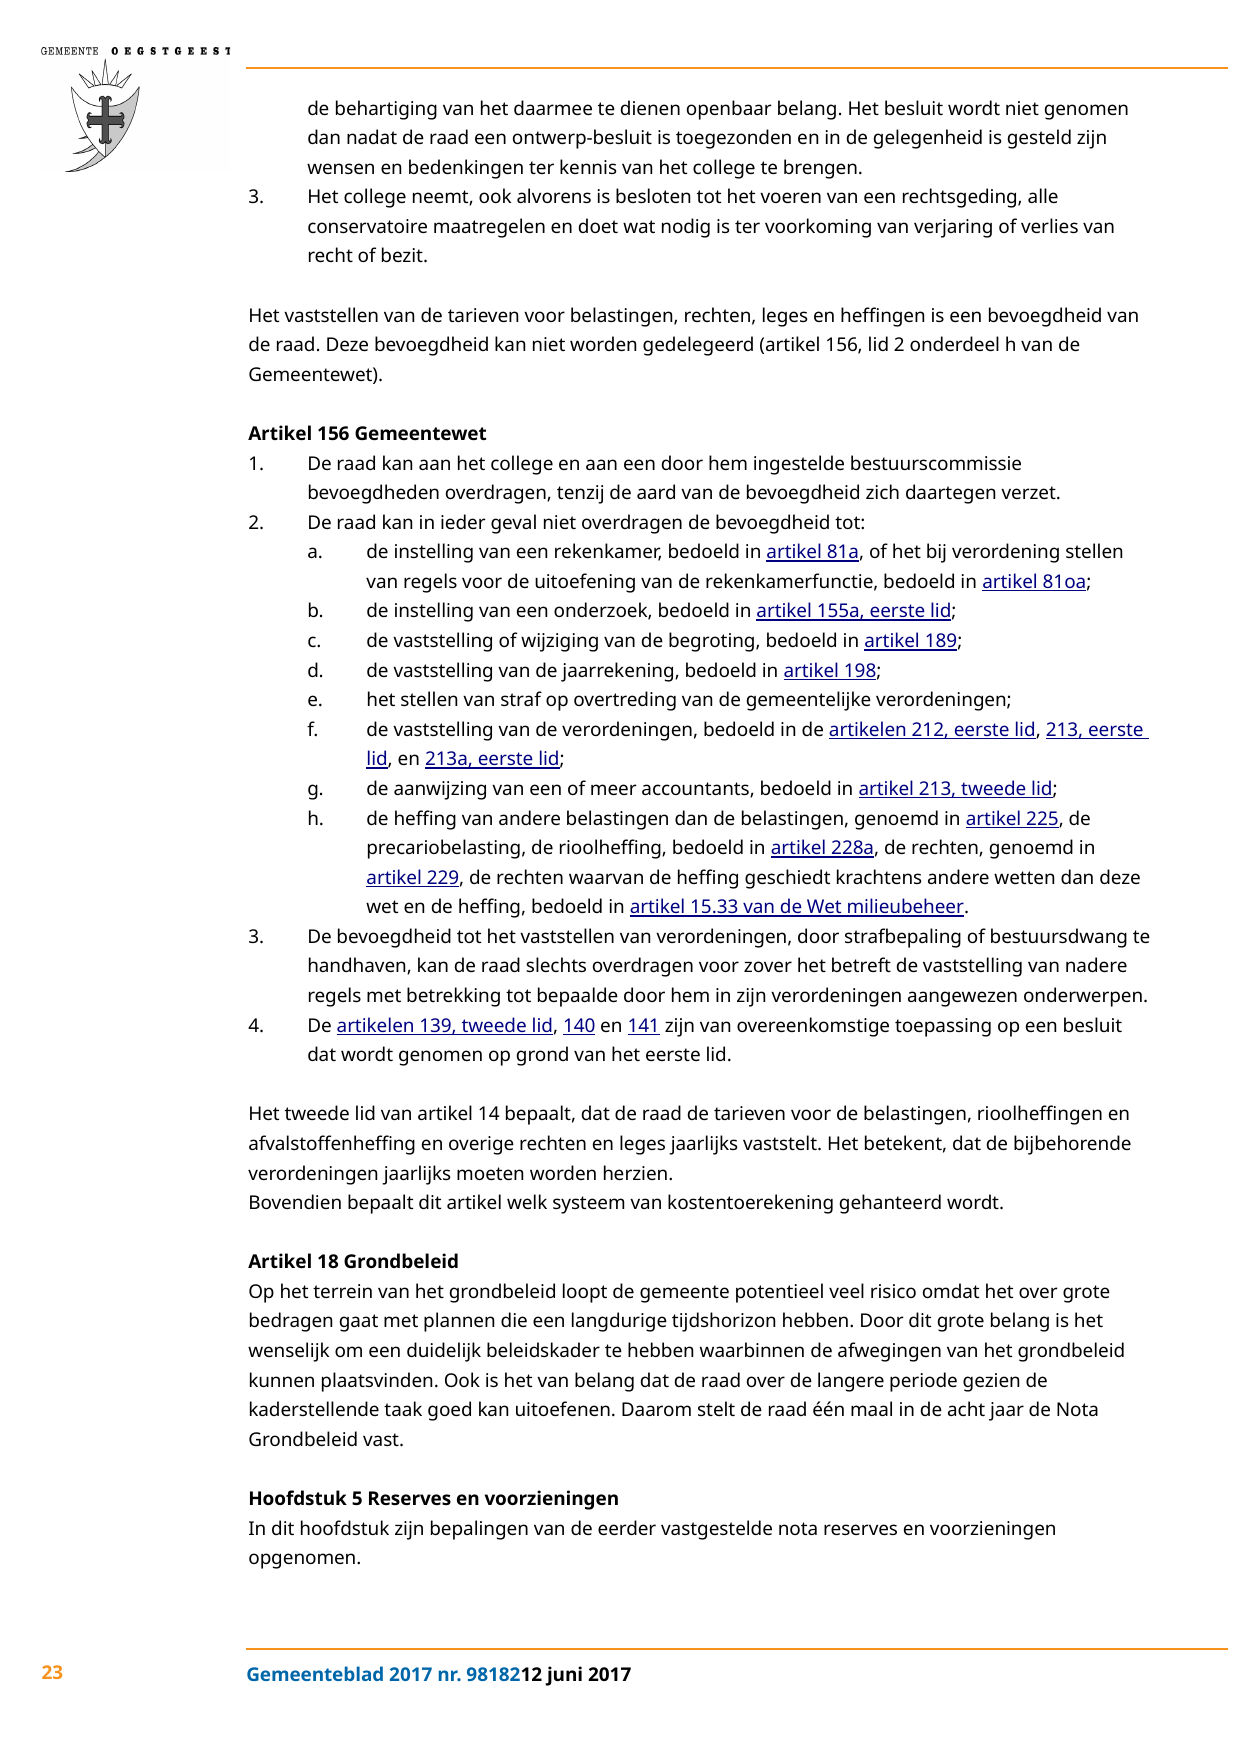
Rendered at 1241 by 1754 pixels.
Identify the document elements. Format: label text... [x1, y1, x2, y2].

picture [41, 47, 231, 172]
list de instelling van een rekenkamer, bedoeld in artikel 81a, of het bij verordening stellen van regels voor de uitoefening van de rekenkamerfunctie, bedoeld in artikel 81oa; [307, 538, 1152, 594]
text Bovendien bepaalt dit artikel welk systeem van kostentoerekening gehanteerd wordt. [248, 1189, 1152, 1215]
list de instelling van een onderzoek, bedoeld in artikel 155a, eerste lid; [307, 598, 1152, 623]
text Het vaststellen van de tarieven voor belastingen, rechten, leges en heffingen is een bevoegdheid van de raad. Deze bevoegdheid kan niet worden gedelegeerd (artikel 156, lid 2 onderdeel h van de Gemeentewet). [248, 302, 1152, 387]
text Op het terrein van het grondbeleid loopt de gemeente potentieel veel risico omdat het over grote bedragen gaat met plannen die een langdurige tijdshorizon hebben. Door dit grote belang is het wenselijk om een duidelijk beleidskader te hebben waarbinnen de afwegingen van het grondbeleid kunnen plaatsvinden. Ook is het van belang dat de raad over de langere periode gezien de kaderstellende taak goed kan uitoefenen. Daarom stelt de raad één maal in de acht jaar de Nota Grondbeleid vast. [248, 1278, 1152, 1452]
text In dit hoofdstuk zijn bepalingen van de eerder vastgestelde nota reserves en voorzieningen opgenomen. [248, 1515, 1152, 1570]
text Het tweede lid van artikel 14 bepaalt, dat de raad de tarieven voor de belastingen, rioolheffingen en afvalstoffenheffing en overige rechten en leges jaarlijks vaststelt. Het betekent, dat de bijbehorende verordeningen jaarlijks moeten worden herzien. [248, 1101, 1152, 1186]
list de heffing van andere belastingen dan de belastingen, genoemd in artikel 225, de precariobelasting, de rioolheffing, bedoeld in artikel 228a, de rechten, genoemd in artikel 229, de rechten waarvan de heffing geschiedt krachtens andere wetten dan deze wet en de heffing, bedoeld in artikel 15.33 van de Wet milieubeheer. [307, 805, 1152, 919]
list De artikelen 139, tweede lid, 140 en 141 zijn van overeenkomstige toepassing op een besluit dat wordt genomen op grond van het eerste lid. [248, 1012, 1152, 1067]
text Hoofdstuk 5 Reserves en voorzieningen [248, 1485, 1152, 1511]
list de vaststelling van de jaarrekening, bedoeld in artikel 198; [307, 657, 1152, 683]
list de aanwijzing van een of meer accountants, bedoeld in artikel 213, tweede lid; [307, 775, 1152, 801]
list het stellen van straf op overtreding van de gemeentelijke verordeningen; [307, 686, 1152, 712]
list de vaststelling of wijziging van de begroting, bedoeld in artikel 189; [307, 627, 1152, 653]
list De raad kan in ieder geval niet overdragen de bevoegdheid tot: [248, 509, 1152, 535]
list de behartiging van het daarmee te dienen openbaar belang. Het besluit wordt niet genomen dan nadat de raad een ontwerp-besluit is toegezonden en in de gelegenheid is gesteld zijn wensen en bedenkingen ter kennis van het college te brengen. [248, 95, 1152, 180]
list De raad kan aan het college en aan een door hem ingestelde bestuurscommissie bevoegdheden overdragen, tenzij de aard van de bevoegdheid zich daartegen verzet. [248, 450, 1152, 505]
text Artikel 18 Grondbeleid [248, 1248, 1152, 1274]
list de vaststelling van de verordeningen, bedoeld in de artikelen 212, eerste lid, 213, eerste lid, en 213a, eerste lid; [307, 716, 1152, 771]
list Het college neemt, ook alvorens is besloten tot het voeren van een rechtsgeding, alle conservatoire maatregelen en doet wat nodig is ter voorkoming van verjaring of verlies van recht of bezit. [248, 183, 1152, 268]
text Artikel 156 Gemeentewet [248, 420, 1152, 446]
list De bevoegdheid tot het vaststellen van verordeningen, door strafbepaling of bestuursdwang te handhaven, kan de raad slechts overdragen voor zover het betreft de vaststelling van nadere regels met betrekking tot bepaalde door hem in zijn verordeningen aangewezen onderwerpen. [248, 923, 1152, 1008]
